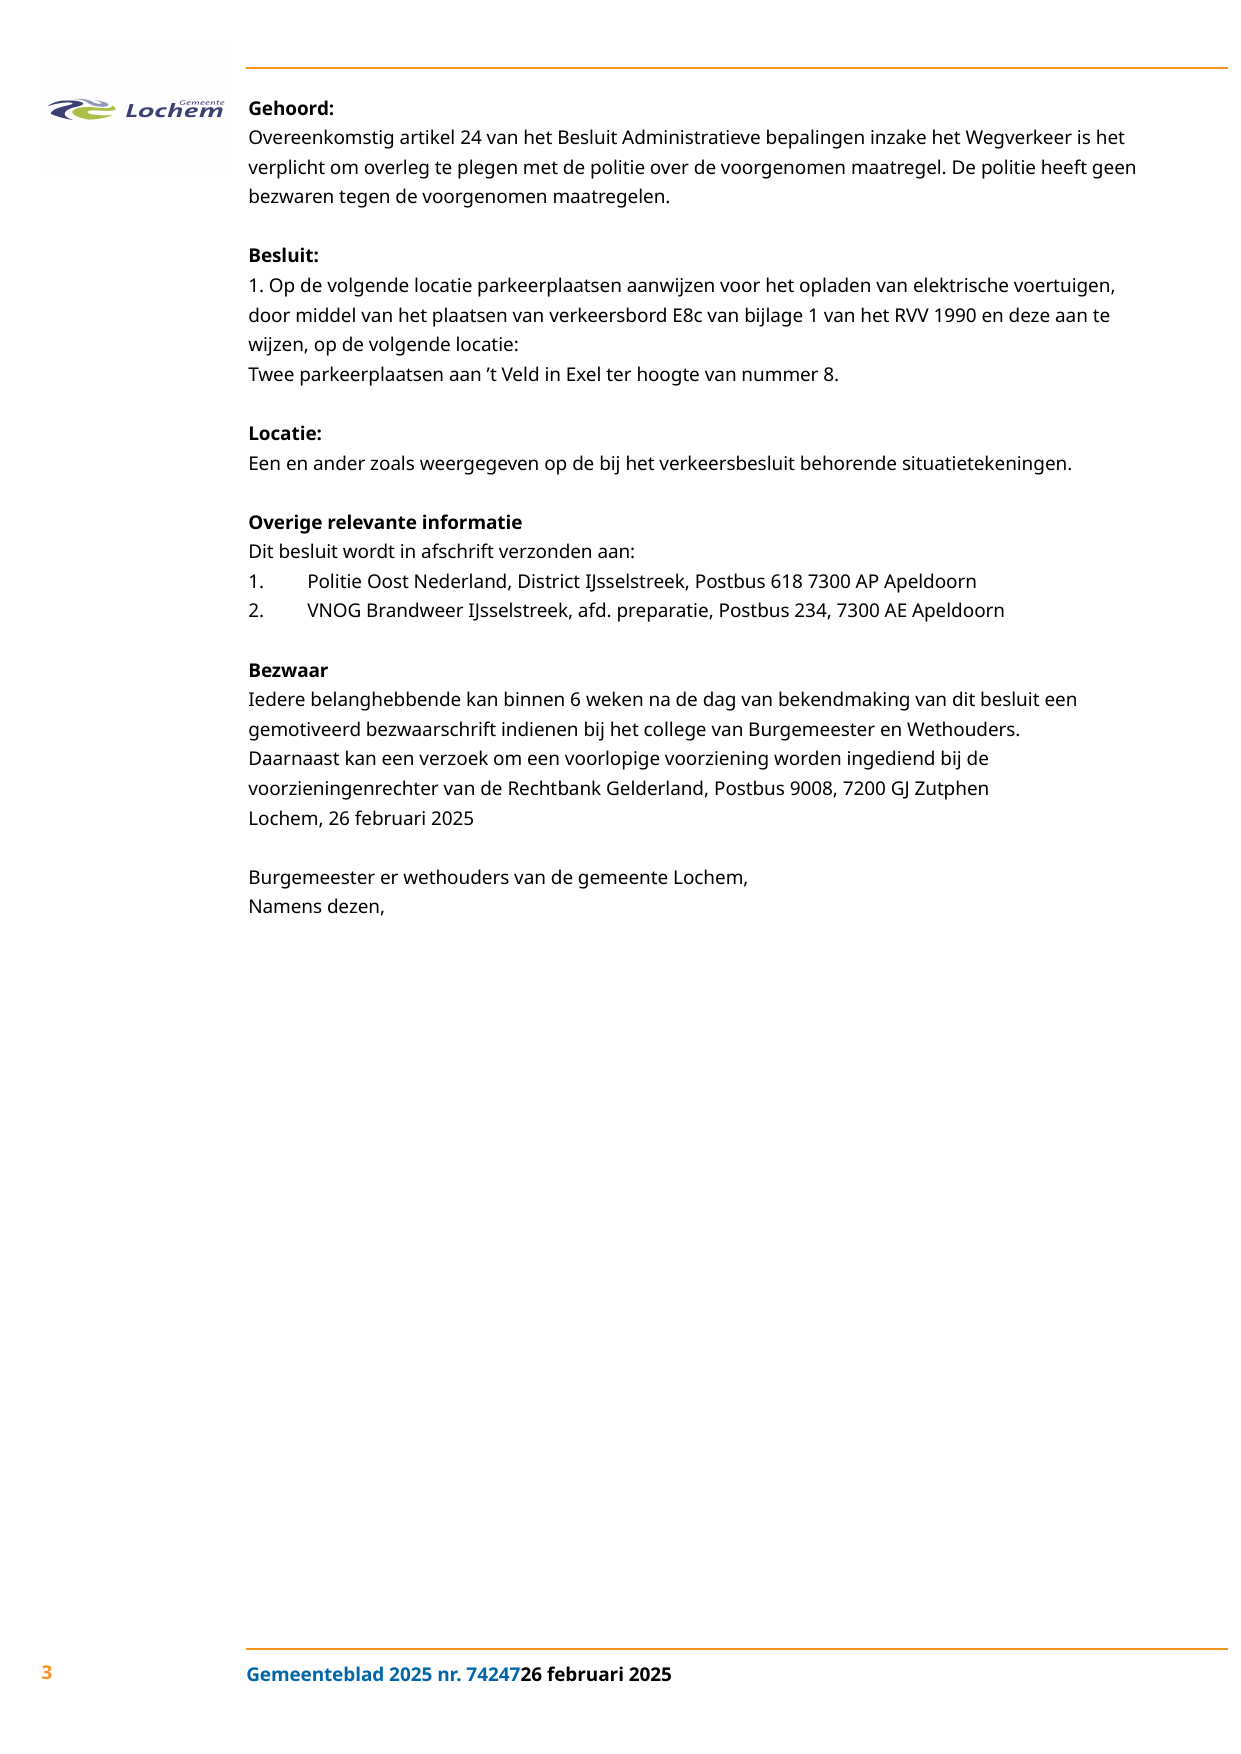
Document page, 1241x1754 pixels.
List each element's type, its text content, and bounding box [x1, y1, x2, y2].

text Gehoord: [248, 95, 1152, 121]
text Locatie: [248, 420, 1152, 446]
text Namens dezen, [248, 893, 1152, 919]
text Bezwaar [248, 657, 1152, 683]
text Daarnaast kan een verzoek om een voorlopige voorziening worden ingediend bij de voorzieningenrechter van de Recht­bank Gelderland, Postbus 9008, 7200 GJ Zutphen [248, 746, 1152, 801]
text Burgemeester er wethouders van de gemeente Lochem, [248, 864, 1152, 890]
text Iedere belanghebbende kan binnen 6 weken na de dag van bekendmaking van dit besluit een gemotiveerd bezwaarschrift indienen bij het college van Burgemeester en Wethouders. [248, 686, 1152, 742]
text Dit besluit wordt in afschrift verzonden aan: [248, 538, 1152, 564]
text Lochem, 26 februari 2025 [248, 805, 1152, 831]
text Twee parkeerplaatsen aan ’t Veld in Exel ter hoogte van nummer 8. [248, 361, 1152, 387]
picture [41, 47, 231, 172]
text Overeenkomstig artikel 24 van het Besluit Administratieve bepalingen inzake het Wegverkeer is het verplicht om overleg te plegen met de politie over de voorgenomen maatregel. De politie heeft geen bezwaren tegen de voorgenomen maatregelen. [248, 124, 1152, 209]
text Overige relevante informatie [248, 509, 1152, 535]
text Besluit: [248, 243, 1152, 268]
list VNOG Brandweer IJsselstreek, afd. preparatie, Postbus 234, 7300 AE Apeldoorn [248, 598, 1152, 623]
text 1. Op de volgende locatie parkeerplaatsen aanwijzen voor het opladen van elektrische voertuigen, door middel van het plaatsen van verkeersbord E8c van bijlage 1 van het RVV 1990 en deze aan te wijzen, op de volgende locatie: [248, 272, 1152, 357]
text Een en ander zoals weergegeven op de bij het verkeersbesluit behorende situatietekeningen. [248, 450, 1152, 476]
list Politie Oost Nederland, District IJsselstreek, Postbus 618 7300 AP Apeldoorn [248, 568, 1152, 594]
